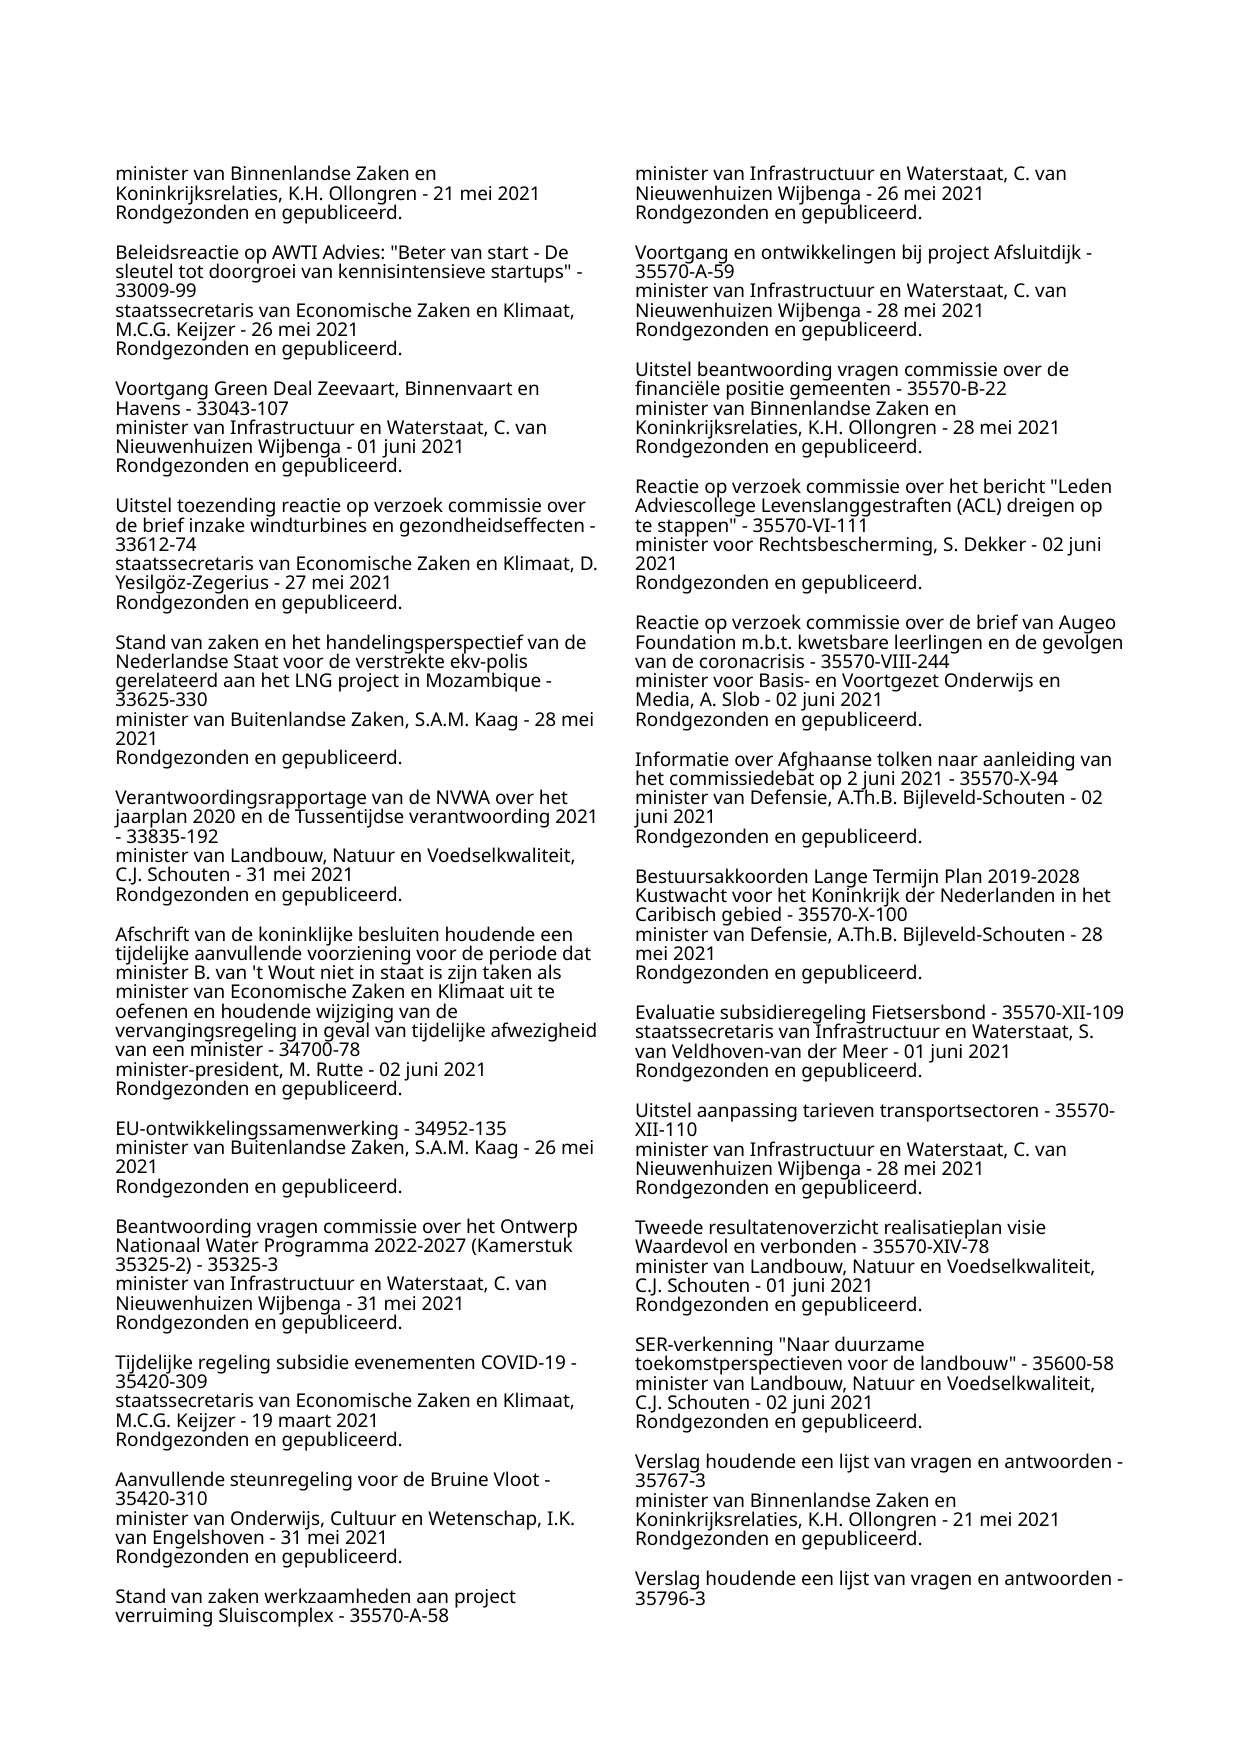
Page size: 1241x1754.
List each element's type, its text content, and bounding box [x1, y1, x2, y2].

text Rondgezonden en gepubliceerd. [635, 1530, 1125, 1549]
text Rondgezonden en gepubliceerd. [115, 594, 605, 613]
text minister van Infrastructuur en Waterstaat, C. van Nieuwenhuizen Wijbenga - 31 mei 2021 [115, 1275, 605, 1314]
text Rondgezonden en gepubliceerd. [635, 1296, 1125, 1315]
text staatssecretaris van Economische Zaken en Klimaat, M.C.G. Keijzer - 19 maart 2021 [115, 1392, 605, 1431]
text Rondgezonden en gepubliceerd. [635, 204, 1125, 223]
text minister voor Rechtsbescherming, S. Dekker - 02 juni 2021 [635, 536, 1125, 574]
text Voortgang en ontwikkelingen bij project Afsluitdijk - 35570-A-59 [635, 244, 1125, 282]
text Tweede resultatenoverzicht realisatieplan visie Waardevol en verbonden - 35570-XIV-78 [635, 1219, 1125, 1258]
text minister van Defensie, A.Th.B. Bijleveld-Schouten - 02 juni 2021 [635, 789, 1125, 828]
text minister voor Basis- en Voortgezet Onderwijs en Media, A. Slob - 02 juni 2021 [635, 672, 1125, 711]
text minister van Binnenlandse Zaken en Koninkrijksrelaties, K.H. Ollongren - 21 mei 2021 [635, 1492, 1125, 1530]
text minister van Defensie, A.Th.B. Bijleveld-Schouten - 28 mei 2021 [635, 926, 1125, 964]
text minister van Landbouw, Natuur en Voedselkwaliteit, C.J. Schouten - 02 juni 2021 [635, 1375, 1125, 1413]
text Rondgezonden en gepubliceerd. [115, 204, 605, 223]
text Rondgezonden en gepubliceerd. [115, 1080, 605, 1099]
text minister van Infrastructuur en Waterstaat, C. van Nieuwenhuizen Wijbenga - 01 juni 2021 [115, 419, 605, 457]
text Rondgezonden en gepubliceerd. [635, 321, 1125, 340]
text SER-verkenning "Naar duurzame toekomstperspectieven voor de landbouw" - 35600-58 [635, 1336, 1125, 1375]
text Verantwoordingsrapportage van de NVWA over het jaarplan 2020 en de Tussentijdse verantwoording 2021 - 33835-192 [115, 789, 605, 847]
text minister van Binnenlandse Zaken en Koninkrijksrelaties, K.H. Ollongren - 21 mei 2021 [115, 165, 605, 204]
text minister van Landbouw, Natuur en Voedselkwaliteit, C.J. Schouten - 31 mei 2021 [115, 847, 605, 886]
text Verslag houdende een lijst van vragen en antwoorden - 35767-3 [635, 1453, 1125, 1492]
text minister van Binnenlandse Zaken en Koninkrijksrelaties, K.H. Ollongren - 28 mei 2021 [635, 399, 1125, 438]
text Uitstel aanpassing tarieven transportsectoren - 35570-XII-110 [635, 1102, 1125, 1141]
text minister van Infrastructuur en Waterstaat, C. van Nieuwenhuizen Wijbenga - 28 mei 2021 [635, 1141, 1125, 1179]
text Rondgezonden en gepubliceerd. [115, 1314, 605, 1333]
text staatssecretaris van Economische Zaken en Klimaat, D. Yesilgöz-Zegerius - 27 mei 2021 [115, 555, 605, 594]
text Uitstel beantwoording vragen commissie over de financiële positie gemeenten - 35570-B-22 [635, 361, 1125, 399]
text Rondgezonden en gepubliceerd. [635, 1062, 1125, 1081]
text minister van Buitenlandse Zaken, S.A.M. Kaag - 26 mei 2021 [115, 1139, 605, 1178]
text minister van Onderwijs, Cultuur en Wetenschap, I.K. van Engelshoven - 31 mei 2021 [115, 1509, 605, 1548]
text Rondgezonden en gepubliceerd. [635, 574, 1125, 594]
text Stand van zaken en het handelingsperspectief van de Nederlandse Staat voor de verstrekte ekv-polis gerelateerd aan het LNG project in Mozambique - 33625-330 [115, 634, 605, 711]
text Rondgezonden en gepubliceerd. [635, 1413, 1125, 1432]
text Rondgezonden en gepubliceerd. [115, 1431, 605, 1450]
text Afschrift van de koninklijke besluiten houdende een tijdelijke aanvullende voorziening voor de periode dat minister B. van 't Wout niet in staat is zijn taken als minister van Economische Zaken en Klimaat uit te oefenen en houdende wijziging van de vervangingsregeling in geval van tijdelijke afwezigheid van een minister - 34700-78 [115, 926, 605, 1061]
text Rondgezonden en gepubliceerd. [115, 749, 605, 768]
text EU-ontwikkelingssamenwerking - 34952-135 [115, 1120, 605, 1139]
text Tijdelijke regeling subsidie evenementen COVID-19 - 35420-309 [115, 1354, 605, 1392]
text minister van Landbouw, Natuur en Voedselkwaliteit, C.J. Schouten - 01 juni 2021 [635, 1258, 1125, 1296]
text Rondgezonden en gepubliceerd. [635, 711, 1125, 730]
text Evaluatie subsidieregeling Fietsersbond - 35570-XII-109 [635, 1004, 1125, 1023]
text Rondgezonden en gepubliceerd. [635, 1179, 1125, 1198]
text Beantwoording vragen commissie over het Ontwerp Nationaal Water Programma 2022-2027 (Kamerstuk 35325-2) - 35325-3 [115, 1218, 605, 1275]
text Rondgezonden en gepubliceerd. [635, 828, 1125, 847]
text staatssecretaris van Infrastructuur en Waterstaat, S. van Veldhoven-van der Meer - 01 juni 2021 [635, 1023, 1125, 1062]
text Stand van zaken werkzaamheden aan project verruiming Sluiscomplex - 35570-A-58 [115, 1588, 605, 1627]
text minister van Infrastructuur en Waterstaat, C. van Nieuwenhuizen Wijbenga - 26 mei 2021 [635, 165, 1125, 204]
text Rondgezonden en gepubliceerd. [115, 1548, 605, 1567]
text minister van Buitenlandse Zaken, S.A.M. Kaag - 28 mei 2021 [115, 711, 605, 749]
text Voortgang Green Deal Zeevaart, Binnenvaart en Havens - 33043-107 [115, 380, 605, 419]
text Rondgezonden en gepubliceerd. [115, 1178, 605, 1197]
text Bestuursakkoorden Lange Termijn Plan 2019-2028 Kustwacht voor het Koninkrijk der Nederlanden in het Caribisch gebied - 35570-X-100 [635, 868, 1125, 926]
text Rondgezonden en gepubliceerd. [635, 964, 1125, 983]
text Rondgezonden en gepubliceerd. [115, 457, 605, 477]
text minister van Infrastructuur en Waterstaat, C. van Nieuwenhuizen Wijbenga - 28 mei 2021 [635, 282, 1125, 321]
text Beleidsreactie op AWTI Advies: "Beter van start - De sleutel tot doorgroei van kennisintensieve startups" - 33009-99 [115, 244, 605, 302]
text minister-president, M. Rutte - 02 juni 2021 [115, 1061, 605, 1080]
text Rondgezonden en gepubliceerd. [115, 340, 605, 359]
text Rondgezonden en gepubliceerd. [635, 438, 1125, 457]
text Reactie op verzoek commissie over de brief van Augeo Foundation m.b.t. kwetsbare leerlingen en de gevolgen van de coronacrisis - 35570-VIII-244 [635, 614, 1125, 672]
text Aanvullende steunregeling voor de Bruine Vloot - 35420-310 [115, 1471, 605, 1509]
text Rondgezonden en gepubliceerd. [115, 886, 605, 905]
text Verslag houdende een lijst van vragen en antwoorden - 35796-3 [635, 1570, 1125, 1609]
text staatssecretaris van Economische Zaken en Klimaat, M.C.G. Keijzer - 26 mei 2021 [115, 302, 605, 340]
text Uitstel toezending reactie op verzoek commissie over de brief inzake windturbines en gezondheidseffecten - 33612-74 [115, 497, 605, 555]
text Informatie over Afghaanse tolken naar aanleiding van het commissiedebat op 2 juni 2021 - 35570-X-94 [635, 751, 1125, 789]
text Reactie op verzoek commissie over het bericht "Leden Adviescollege Levenslanggestraften (ACL) dreigen op te stappen" - 35570-VI-111 [635, 478, 1125, 536]
